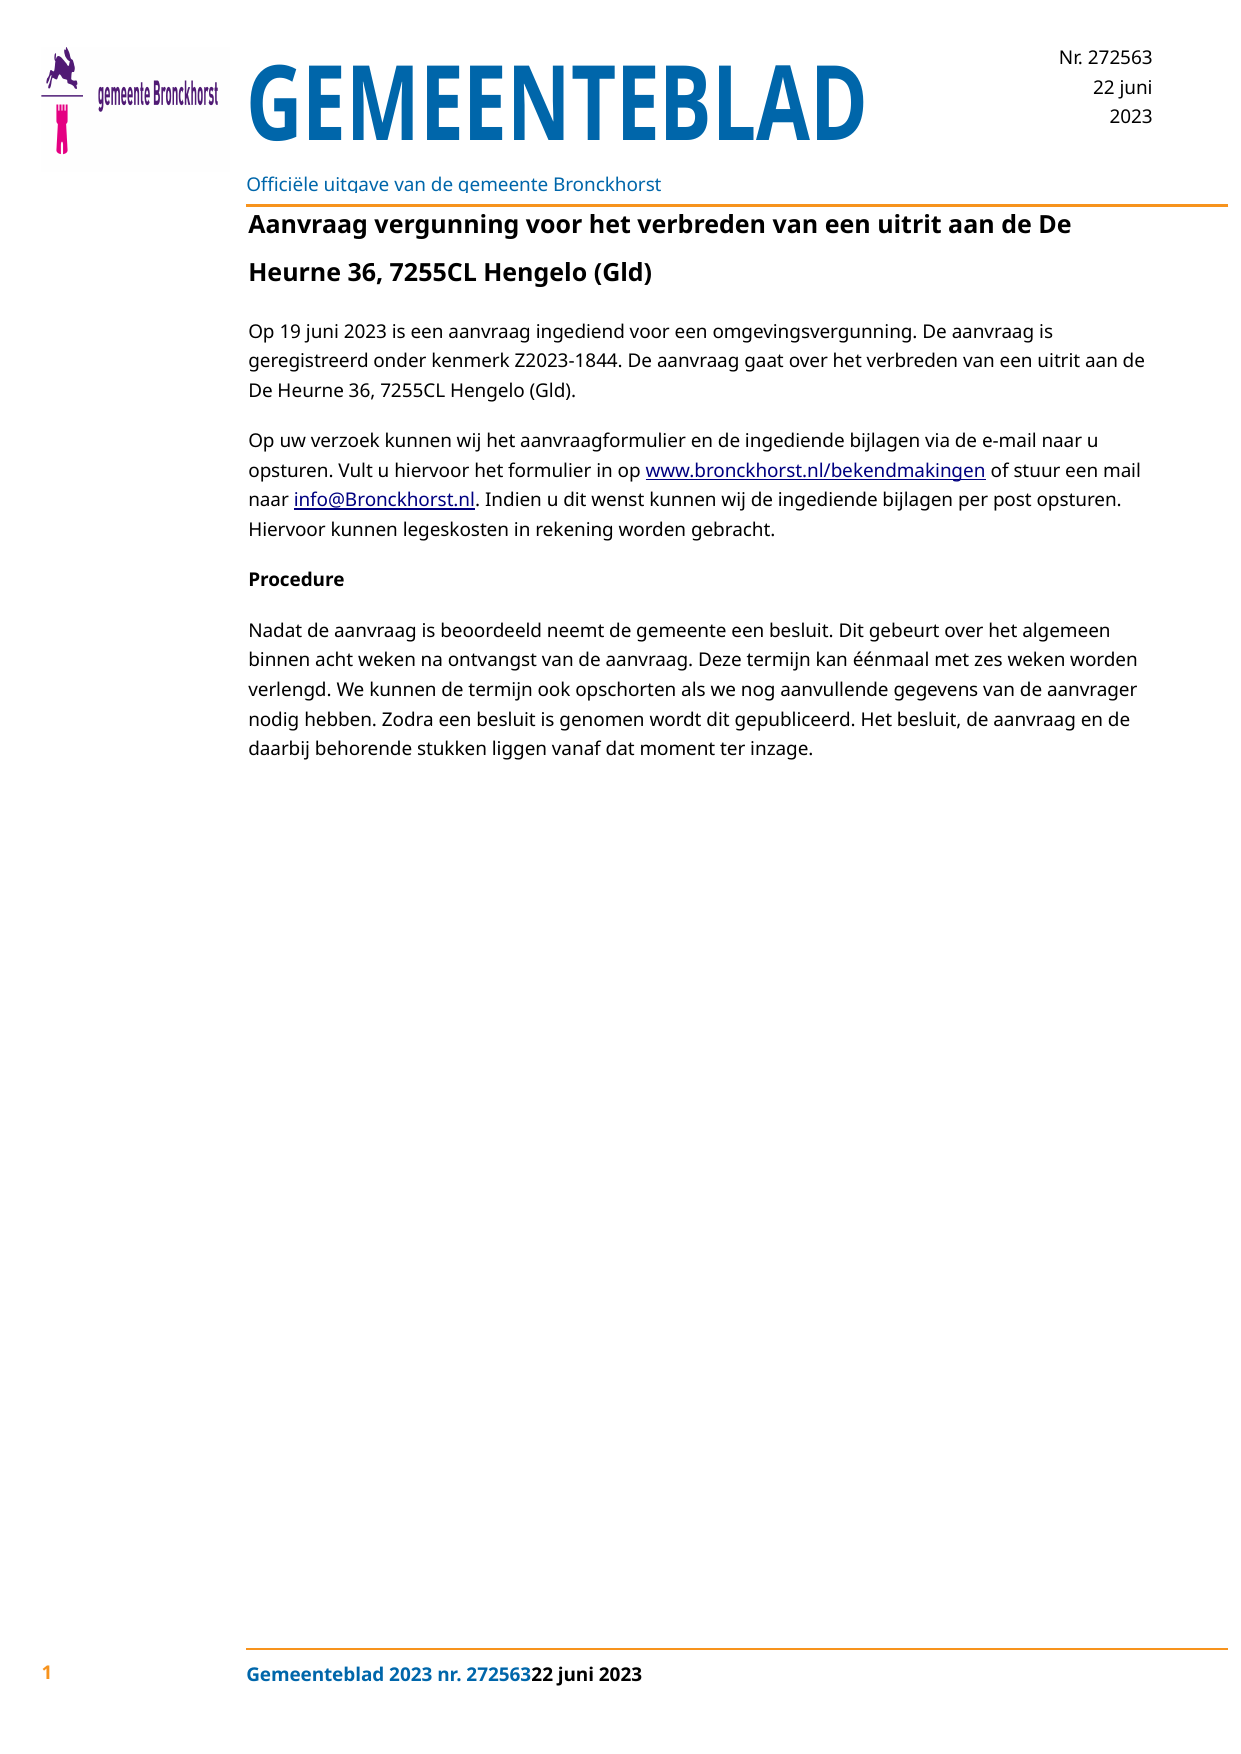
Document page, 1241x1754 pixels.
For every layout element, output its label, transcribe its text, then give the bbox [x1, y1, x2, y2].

picture [41, 47, 231, 172]
text Op 19 juni 2023 is een aanvraag ingediend voor een omgevingsvergunning. De aanvraag is geregistreerd onder kenmerk Z2023-1844. De aanvraag gaat over het verbreden van een uitrit aan de De Heurne 36, 7255CL Hengelo (Gld). [248, 318, 1152, 403]
text Aanvraag vergunning voor het verbreden van een uitrit aan de De Heurne 36, 7255CL Hengelo (Gld) [248, 207, 1152, 288]
text Nadat de aanvraag is beoordeeld neemt de gemeente een besluit. Dit gebeurt over het algemeen binnen acht weken na ontvangst van de aanvraag. Deze termijn kan éénmaal met zes weken worden verlengd. We kunnen de termijn ook opschorten als we nog aanvullende gegevens van de aanvrager nodig hebben. Zodra een besluit is genomen wordt dit gepubliceerd. Het besluit, de aanvraag en de daarbij behorende stukken liggen vanaf dat moment ter inzage. [248, 617, 1152, 761]
text Procedure [248, 567, 1152, 592]
text Op uw verzoek kunnen wij het aanvraagformulier en de ingediende bijlagen via de e-mail naar u opsturen. Vult u hiervoor het formulier in op www.bronckhorst.nl/bekendmakingen of stuur een mail naar info@Bronckhorst.nl. Indien u dit wenst kunnen wij de ingediende bijlagen per post opsturen. Hiervoor kunnen legeskosten in rekening worden gebracht. [248, 427, 1152, 542]
